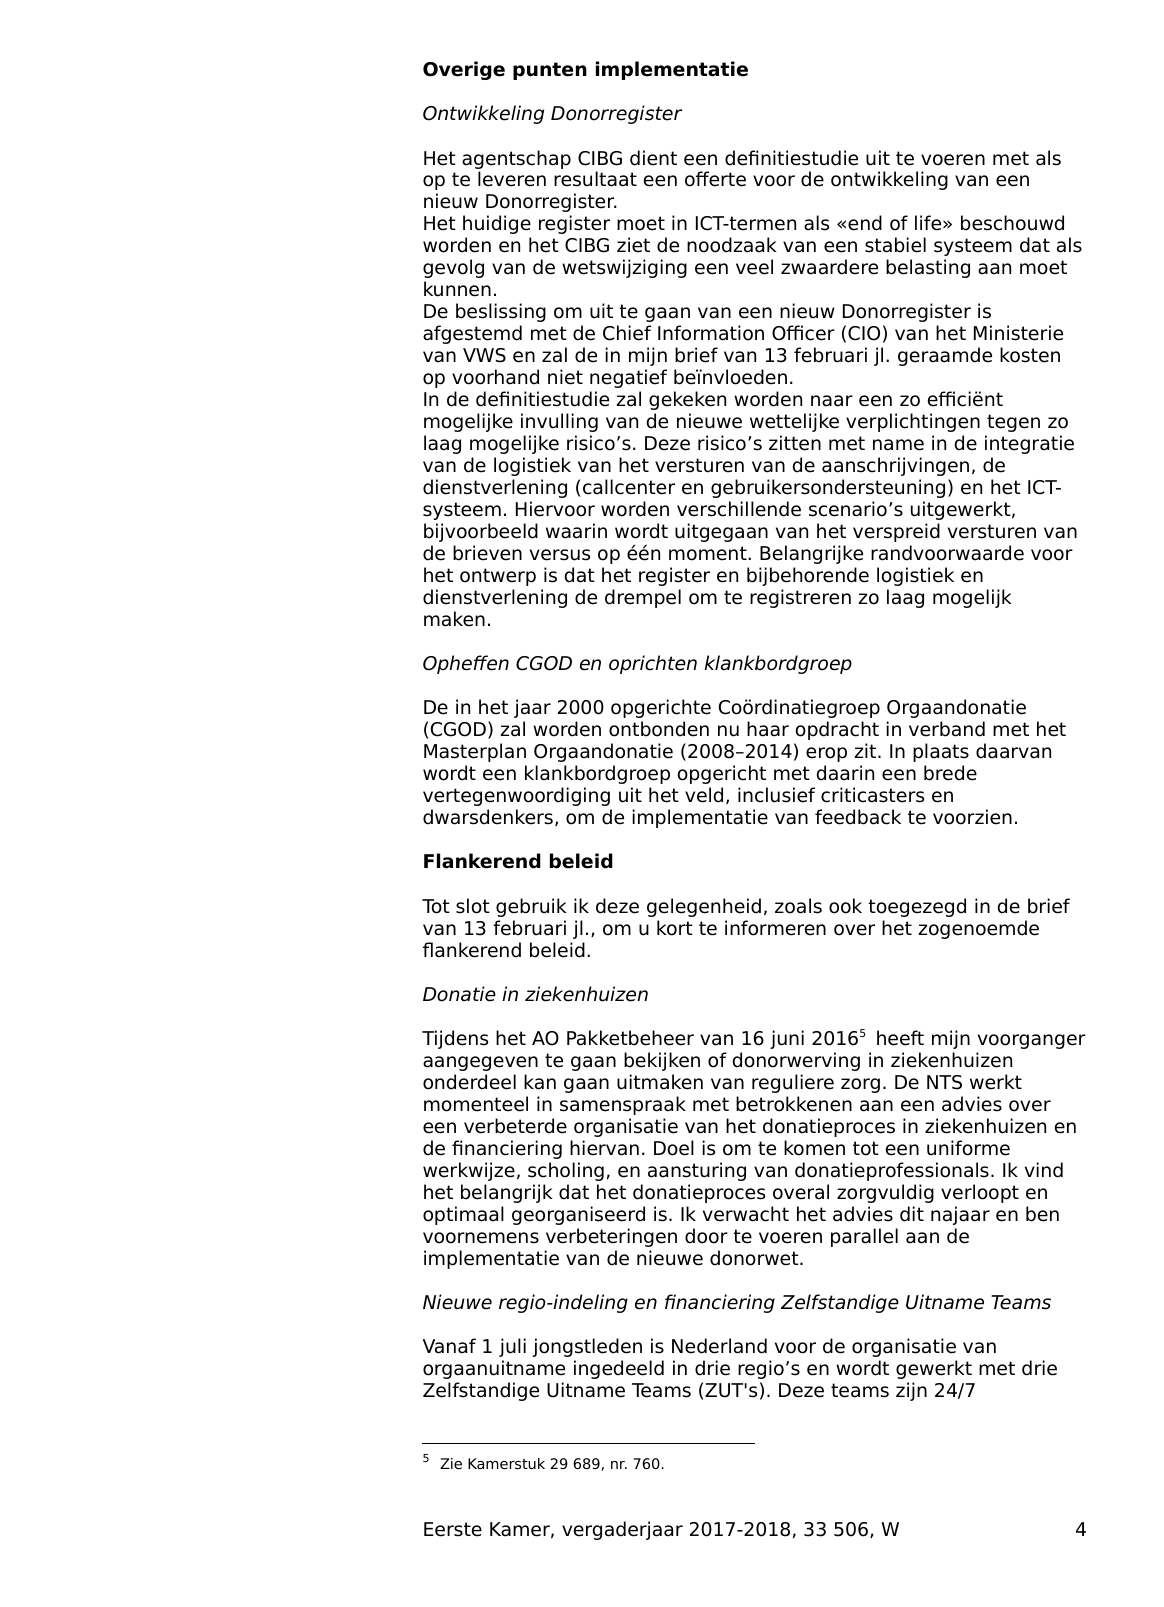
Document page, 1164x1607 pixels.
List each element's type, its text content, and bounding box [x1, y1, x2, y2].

text In de definitiestudie zal gekeken worden naar een zo efficiënt mogelijke invulling van de nieuwe wettelijke verplichtingen tegen zo laag mogelijke risico’s. Deze risico’s zitten met name in de integratie van de logistiek van het versturen van de aanschrijvingen, de dienstverlening (callcenter en gebruikersondersteuning) en het ICT-systeem. Hiervoor worden verschillende scenario’s uitgewerkt, bijvoorbeeld waarin wordt uitgegaan van het verspreid versturen van de brieven versus op één moment. Belangrijke randvoorwaarde voor het ontwerp is dat het register en bijbehorende logistiek en dienstverlening de drempel om te registreren zo laag mogelijk maken. [422, 389, 1087, 631]
text Vanaf 1 juli jongstleden is Nederland voor de organisatie van orgaanuitname ingedeeld in drie regio’s en wordt gewerkt met drie Zelfstandige Uitname Teams (ZUT's). Deze teams zijn 24/7 [422, 1336, 1087, 1402]
subtitle Ontwikkeling Donorregister [422, 103, 1087, 125]
text Het agentschap CIBG dient een definitiestudie uit te voeren met als op te leveren resultaat een offerte voor de ontwikkeling van een nieuw Donorregister. [422, 147, 1087, 213]
subtitle Overige punten implementatie [422, 59, 1087, 81]
text Tot slot gebruik ik deze gelegenheid, zoals ook toegezegd in de brief van 13 februari jl., om u kort te informeren over het zogenoemde flankerend beleid. [422, 896, 1087, 961]
subtitle Opheffen CGOD en oprichten klankbordgroep [422, 653, 1087, 675]
text Het huidige register moet in ICT-termen als «end of life» beschouwd worden en het CIBG ziet de noodzaak van een stabiel systeem dat als gevolg van de wetswijziging een veel zwaardere belasting aan moet kunnen. [422, 213, 1087, 301]
subtitle Flankerend beleid [422, 851, 1087, 873]
text Tijdens het AO Pakketbeheer van 16 juni 2016 heeft mijn voorganger aangegeven te gaan bekijken of donorwerving in ziekenhuizen onderdeel kan gaan uitmaken van reguliere zorg. De NTS werkt momenteel in samenspraak met betrokkenen aan een advies over een verbeterde organisatie van het donatieproces in ziekenhuizen en de financiering hiervan. Doel is om te komen tot een uniforme werkwijze, scholing, en aansturing van donatieprofessionals. Ik vind het belangrijk dat het donatieproces overal zorgvuldig verloopt en optimaal georganiseerd is. Ik verwacht het advies dit najaar en ben voornemens verbeteringen door te voeren parallel aan de implementatie van de nieuwe donorwet. [422, 1028, 1087, 1269]
text De in het jaar 2000 opgerichte Coördinatiegroep Orgaandonatie (CGOD) zal worden ontbonden nu haar opdracht in verband met het Masterplan Orgaandonatie (2008–2014) erop zit. In plaats daarvan wordt een klankbordgroep opgericht met daarin een brede vertegenwoordiging uit het veld, inclusief criticasters en dwarsdenkers, om de implementatie van feedback te voorzien. [422, 697, 1087, 829]
subtitle Nieuwe regio-indeling en financiering Zelfstandige Uitname Teams [422, 1292, 1087, 1314]
subtitle Donatie in ziekenhuizen [422, 984, 1087, 1006]
text De beslissing om uit te gaan van een nieuw Donorregister is afgestemd met de Chief Information Officer (CIO) van het Ministerie van VWS en zal de in mijn brief van 13 februari jl. geraamde kosten op voorhand niet negatief beïnvloeden. [422, 301, 1087, 389]
text Zie Kamerstuk 29 689, nr. 760. [422, 1452, 1087, 1474]
